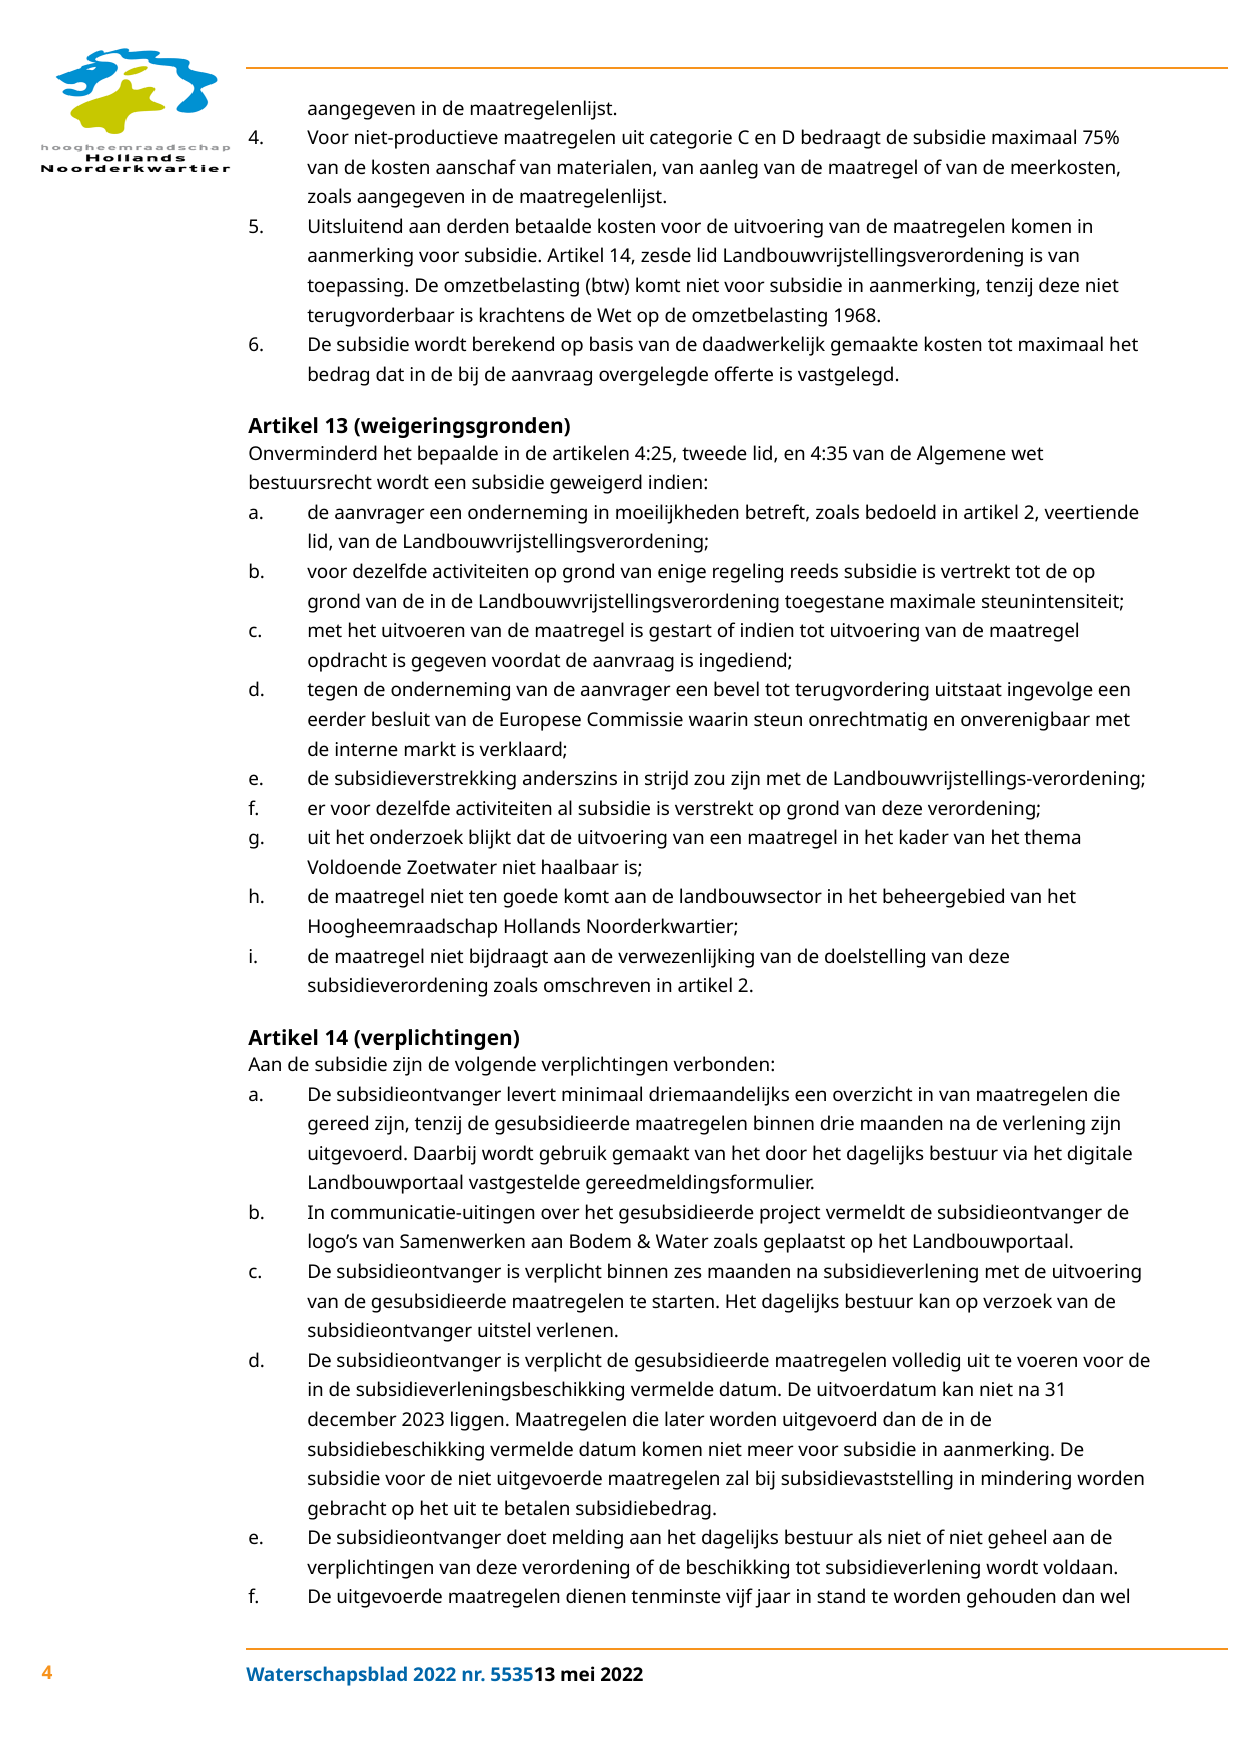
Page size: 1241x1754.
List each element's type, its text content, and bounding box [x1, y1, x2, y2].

list De subsidieontvanger levert minimaal driemaandelijks een overzicht in van maatregelen die gereed zijn, tenzij de gesubsidieerde maatregelen binnen drie maanden na de verlening zijn uitgevoerd. Daarbij wordt gebruik gemaakt van het door het dagelijks bestuur via het digitale Landbouwportaal vastgestelde gereedmeldingsformulier. [248, 1081, 1152, 1195]
text Artikel 14 (verplichtingen) [248, 1023, 1152, 1051]
list de subsidieverstrekking anderszins in strijd zou zijn met de Landbouwvrijstellings-verordening; [248, 765, 1152, 791]
list aangegeven in de maatregelenlijst. [248, 95, 1152, 121]
list De subsidieontvanger doet melding aan het dagelijks bestuur als niet of niet geheel aan de verplichtingen van deze verordening of de beschikking tot subsidieverlening wordt voldaan. [248, 1524, 1152, 1580]
list tegen de onderneming van de aanvrager een bevel tot terugvordering uitstaat ingevolge een eerder besluit van de Europese Commissie waarin steun onrechtmatig en onverenigbaar met de interne markt is verklaard; [248, 677, 1152, 761]
list Voor niet-productieve maatregelen uit categorie C en D bedraagt de subsidie maximaal 75% van de kosten aanschaf van materialen, van aanleg van de maatregel of van de meerkosten, zoals aangegeven in de maatregelenlijst. [248, 124, 1152, 209]
list de maatregel niet bijdraagt aan de verwezenlijking van de doelstelling van deze subsidieverordening zoals omschreven in artikel 2. [248, 943, 1152, 998]
list De uitgevoerde maatregelen dienen tenminste vijf jaar in stand te worden gehouden dan wel [248, 1584, 1152, 1609]
list de maatregel niet ten goede komt aan de landbouwsector in het beheergebied van het Hoogheemraadschap Hollands Noorderkwartier; [248, 884, 1152, 939]
list uit het onderzoek blijkt dat de uitvoering van een maatregel in het kader van het thema Voldoende Zoetwater niet haalbaar is; [248, 824, 1152, 880]
list De subsidie wordt berekend op basis van de daadwerkelijk gemaakte kosten tot maximaal het bedrag dat in de bij de aanvraag overgelegde offerte is vastgelegd. [248, 331, 1152, 387]
text Aan de subsidie zijn de volgende verplichtingen verbonden: [248, 1051, 1152, 1077]
text Onverminderd het bepaalde in de artikelen 4:25, tweede lid, en 4:35 van de Algemene wet bestuursrecht wordt een subsidie geweigerd indien: [248, 440, 1152, 495]
list met het uitvoeren van de maatregel is gestart of indien tot uitvoering van de maatregel opdracht is gegeven voordat de aanvraag is ingediend; [248, 617, 1152, 673]
text Artikel 13 (weigeringsgronden) [248, 411, 1152, 440]
list De subsidieontvanger is verplicht de gesubsidieerde maatregelen volledig uit te voeren voor de in de subsidieverleningsbeschikking vermelde datum. De uitvoerdatum kan niet na 31 december 2023 liggen. Maatregelen die later worden uitgevoerd dan de in de subsidiebeschikking vermelde datum komen niet meer voor subsidie in aanmerking. De subsidie voor de niet uitgevoerde maatregelen zal bij subsidievaststelling in mindering worden gebracht op het uit te betalen subsidiebedrag. [248, 1347, 1152, 1521]
list de aanvrager een onderneming in moeilijkheden betreft, zoals bedoeld in artikel 2, veertiende lid, van de Landbouwvrijstellingsverordening; [248, 499, 1152, 554]
list voor dezelfde activiteiten op grond van enige regeling reeds subsidie is vertrekt tot de op grond van de in de Landbouwvrijstellingsverordening toegestane maximale steunintensiteit; [248, 558, 1152, 613]
picture [41, 47, 231, 172]
list De subsidieontvanger is verplicht binnen zes maanden na subsidieverlening met de uitvoering van de gesubsidieerde maatregelen te starten. Het dagelijks bestuur kan op verzoek van de subsidieontvanger uitstel verlenen. [248, 1258, 1152, 1343]
list er voor dezelfde activiteiten al subsidie is verstrekt op grond van deze verordening; [248, 795, 1152, 821]
list In communicatie-uitingen over het gesubsidieerde project vermeldt de subsidieontvanger de logo’s van Samenwerken aan Bodem & Water zoals geplaatst op het Landbouwportaal. [248, 1199, 1152, 1254]
list Uitsluitend aan derden betaalde kosten voor de uitvoering van de maatregelen komen in aanmerking voor subsidie. Artikel 14, zesde lid Landbouwvrijstellingsverordening is van toepassing. De omzetbelasting (btw) komt niet voor subsidie in aanmerking, tenzij deze niet terugvorderbaar is krachtens de Wet op de omzetbelasting 1968. [248, 213, 1152, 328]
